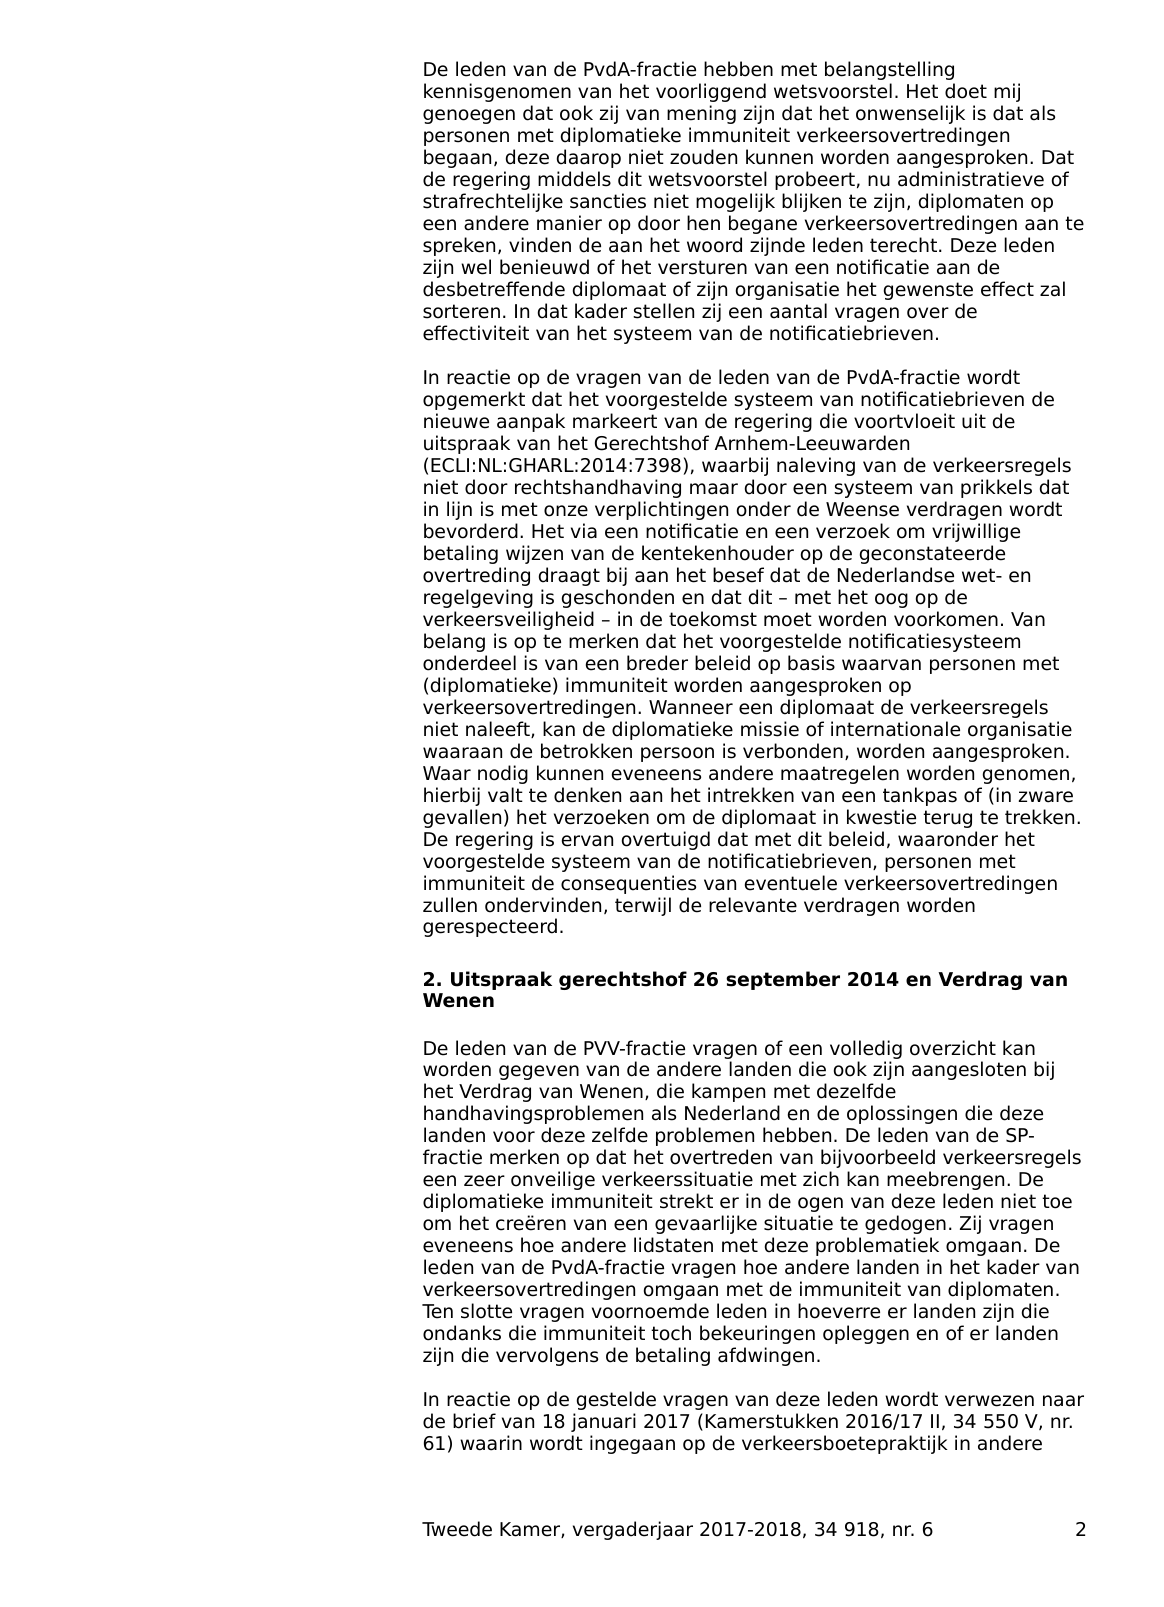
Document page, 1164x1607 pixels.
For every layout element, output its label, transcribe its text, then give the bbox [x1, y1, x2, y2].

text De leden van de PVV-fractie vragen of een volledig overzicht kan worden gegeven van de andere landen die ook zijn aangesloten bij het Verdrag van Wenen, die kampen met dezelfde handhavingsproblemen als Nederland en de oplossingen die deze landen voor deze zelfde problemen hebben. De leden van de SP-fractie merken op dat het overtreden van bijvoorbeeld verkeersregels een zeer onveilige verkeerssituatie met zich kan meebrengen. De diplomatieke immuniteit strekt er in de ogen van deze leden niet toe om het creëren van een gevaarlijke situatie te gedogen. Zij vragen eveneens hoe andere lidstaten met deze problematiek omgaan. De leden van de PvdA-fractie vragen hoe andere landen in het kader van verkeersovertredingen omgaan met de immuniteit van diplomaten. Ten slotte vragen voornoemde leden in hoeverre er landen zijn die ondanks die immuniteit toch bekeuringen opleggen en of er landen zijn die vervolgens de betaling afdwingen. [422, 1037, 1087, 1367]
subtitle 2. Uitspraak gerechtshof 26 september 2014 en Verdrag van Wenen [422, 968, 1087, 1012]
text De leden van de PvdA-fractie hebben met belangstelling kennisgenomen van het voorliggend wetsvoorstel. Het doet mij genoegen dat ook zij van mening zijn dat het onwenselijk is dat als personen met diplomatieke immuniteit verkeersovertredingen begaan, deze daarop niet zouden kunnen worden aangesproken. Dat de regering middels dit wetsvoorstel probeert, nu administratieve of strafrechtelijke sancties niet mogelijk blijken te zijn, diplomaten op een andere manier op door hen begane verkeersovertredingen aan te spreken, vinden de aan het woord zijnde leden terecht. Deze leden zijn wel benieuwd of het versturen van een notificatie aan de desbetreffende diplomaat of zijn organisatie het gewenste effect zal sorteren. In dat kader stellen zij een aantal vragen over de effectiviteit van het systeem van de notificatiebrieven. [422, 59, 1087, 345]
text In reactie op de gestelde vragen van deze leden wordt verwezen naar de brief van 18 januari 2017 (Kamerstukken 2016/17 II, 34 550 V, nr. 61) waarin wordt ingegaan op de verkeersboetepraktijk in andere [422, 1389, 1087, 1455]
text De regering is ervan overtuigd dat met dit beleid, waaronder het voorgestelde systeem van de notificatiebrieven, personen met immuniteit de consequenties van eventuele verkeersovertredingen zullen ondervinden, terwijl de relevante verdragen worden gerespecteerd. [422, 828, 1087, 938]
text In reactie op de vragen van de leden van de PvdA-fractie wordt opgemerkt dat het voorgestelde systeem van notificatiebrieven de nieuwe aanpak markeert van de regering die voortvloeit uit de uitspraak van het Gerechtshof Arnhem-Leeuwarden (ECLI:NL:GHARL:2014:7398), waarbij naleving van de verkeersregels niet door rechtshandhaving maar door een systeem van prikkels dat in lijn is met onze verplichtingen onder de Weense verdragen wordt bevorderd. Het via een notificatie en een verzoek om vrijwillige betaling wijzen van de kentekenhouder op de geconstateerde overtreding draagt bij aan het besef dat de Nederlandse wet- en regelgeving is geschonden en dat dit – met het oog op de verkeersveiligheid – in de toekomst moet worden voorkomen. Van belang is op te merken dat het voorgestelde notificatiesysteem onderdeel is van een breder beleid op basis waarvan personen met (diplomatieke) immuniteit worden aangesproken op verkeersovertredingen. Wanneer een diplomaat de verkeersregels niet naleeft, kan de diplomatieke missie of internationale organisatie waaraan de betrokken persoon is verbonden, worden aangesproken. Waar nodig kunnen eveneens andere maatregelen worden genomen, hierbij valt te denken aan het intrekken van een tankpas of (in zware gevallen) het verzoeken om de diplomaat in kwestie terug te trekken. [422, 367, 1087, 828]
